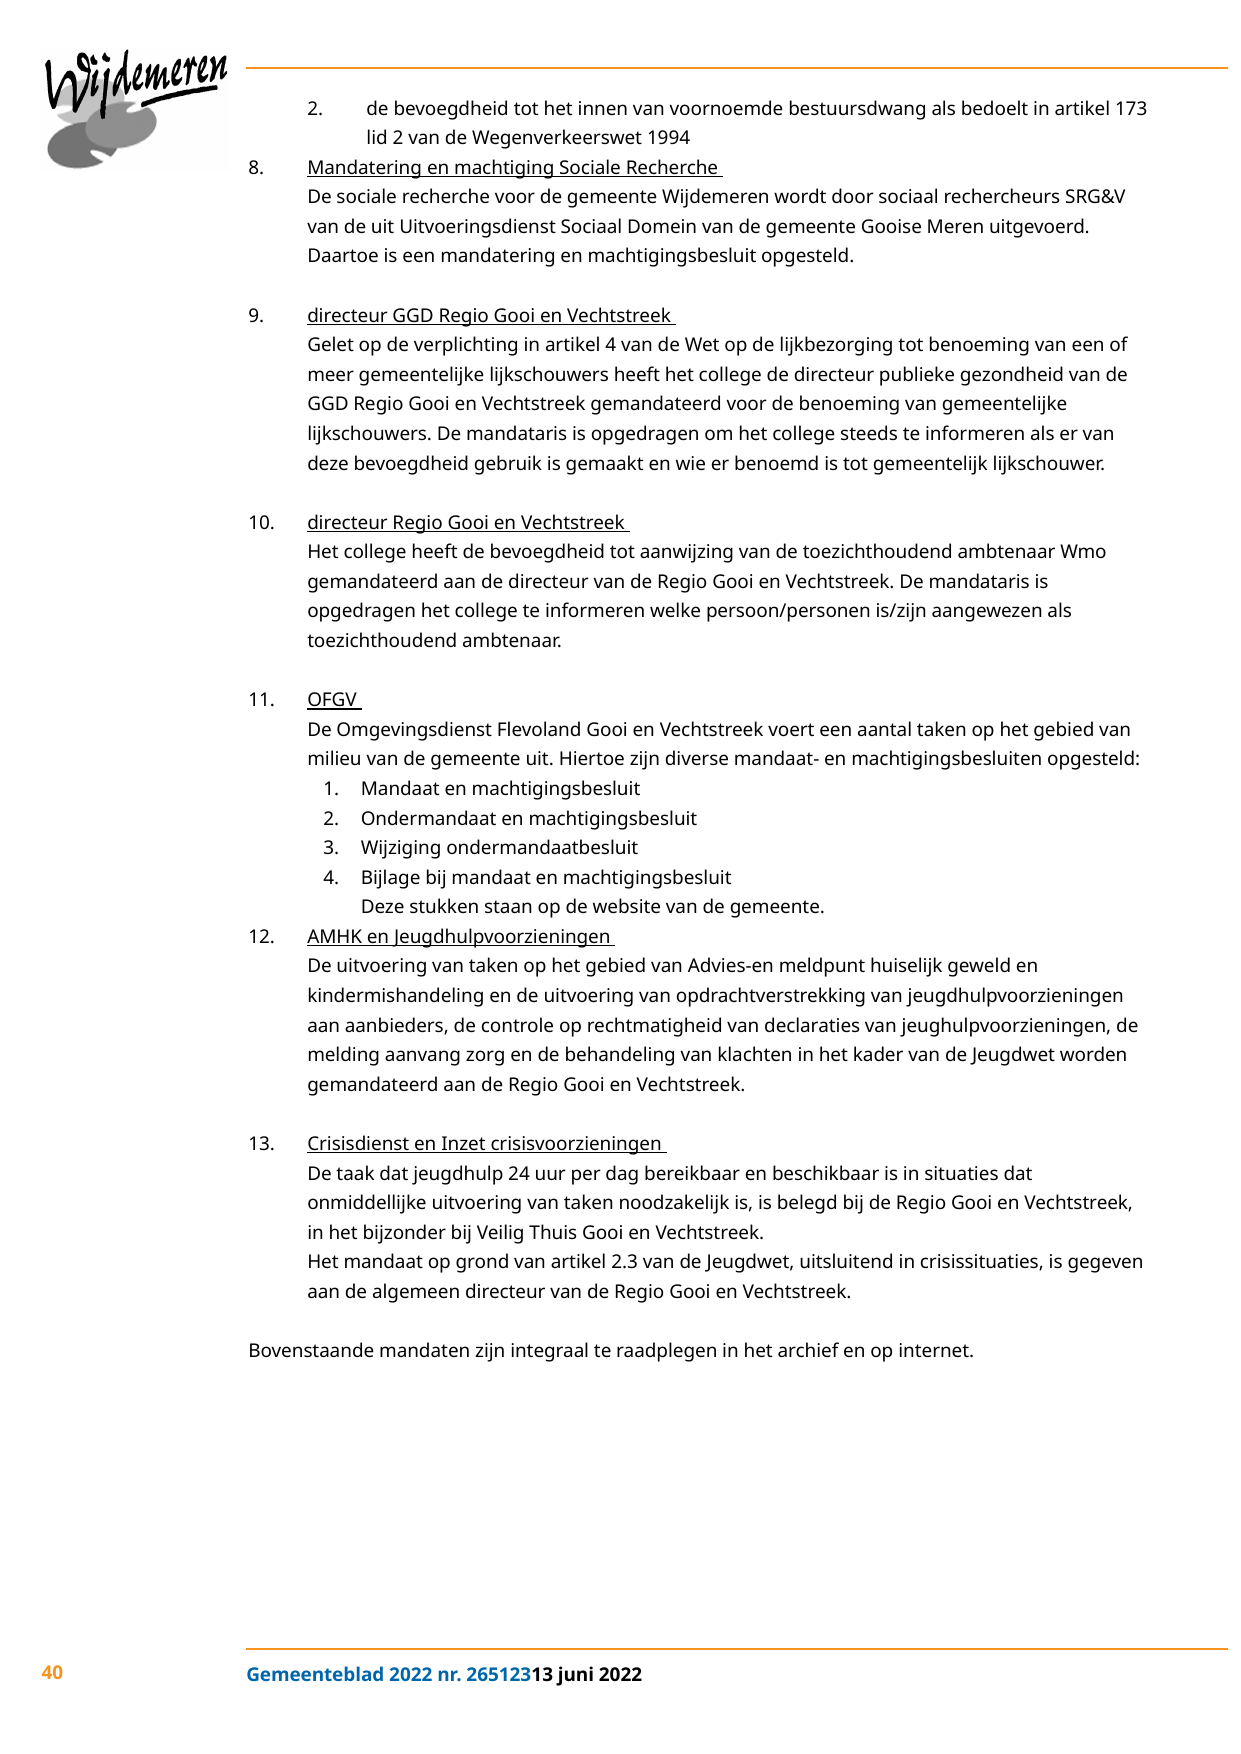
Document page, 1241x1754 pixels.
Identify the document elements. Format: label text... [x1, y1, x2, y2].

list OFGV [248, 686, 1152, 712]
list Deze stukken staan op de website van de gemeente. [323, 893, 1152, 919]
list AMHK en Jeugdhulpvoorzieningen [248, 923, 1152, 949]
list De Omgevingsdienst Flevoland Gooi en Vechtstreek voert een aantal taken op het gebied van milieu van de gemeente uit. Hiertoe zijn diverse mandaat- en machtigingsbesluiten opgesteld: [248, 716, 1152, 771]
list Mandaat en machtigingsbesluit [323, 775, 1152, 801]
list Ondermandaat en machtigingsbesluit [323, 805, 1152, 831]
picture [41, 47, 231, 172]
list De uitvoering van taken op het gebied van Advies-en meldpunt huiselijk geweld en kindermishandeling en de uitvoering van opdrachtverstrekking van jeugdhulpvoorzieningen aan aanbieders, de controle op rechtmatigheid van declaraties van jeughulpvoorzieningen, de melding aanvang zorg en de behandeling van klachten in het kader van de Jeugdwet worden gemandateerd aan de Regio Gooi en Vechtstreek. [248, 953, 1152, 1097]
list Wijziging ondermandaatbesluit [323, 834, 1152, 860]
list Crisisdienst en Inzet crisisvoorzieningen [248, 1130, 1152, 1156]
list Het mandaat op grond van artikel 2.3 van de Jeugdwet, uitsluitend in crisissituaties, is gegeven aan de algemeen directeur van de Regio Gooi en Vechtstreek. [248, 1248, 1152, 1304]
list Gelet op de verplichting in artikel 4 van de Wet op de lijkbezorging tot benoeming van een of meer gemeentelijke lijkschouwers heeft het college de directeur publieke gezondheid van de GGD Regio Gooi en Vechtstreek gemandateerd voor de benoeming van gemeentelijke lijkschouwers. De mandataris is opgedragen om het college steeds te informeren als er van deze bevoegdheid gebruik is gemaakt en wie er benoemd is tot gemeentelijk lijkschouwer. [248, 331, 1152, 476]
list De sociale recherche voor de gemeente Wijdemeren wordt door sociaal rechercheurs SRG&V van de uit Uitvoeringsdienst Sociaal Domein van de gemeente Gooise Meren uitgevoerd. Daartoe is een mandatering en machtigingsbesluit opgesteld. [248, 183, 1152, 268]
list Bijlage bij mandaat en machtigingsbesluit [323, 864, 1152, 890]
list de bevoegdheid tot het innen van voornoemde bestuursdwang als bedoelt in artikel 173 lid 2 van de Wegenverkeerswet 1994 [307, 95, 1152, 150]
list Mandatering en machtiging Sociale Recherche [248, 154, 1152, 180]
text Bovenstaande mandaten zijn integraal te raadplegen in het archief en op internet. [248, 1337, 1152, 1363]
list directeur GGD Regio Gooi en Vechtstreek [248, 302, 1152, 328]
list De taak dat jeugdhulp 24 uur per dag bereikbaar en beschikbaar is in situaties dat onmiddellijke uitvoering van taken noodzakelijk is, is belegd bij de Regio Gooi en Vechtstreek, in het bijzonder bij Veilig Thuis Gooi en Vechtstreek. [248, 1160, 1152, 1245]
list Het college heeft de bevoegdheid tot aanwijzing van de toezichthoudend ambtenaar Wmo gemandateerd aan de directeur van de Regio Gooi en Vechtstreek. De mandataris is opgedragen het college te informeren welke persoon/personen is/zijn aangewezen als toezichthoudend ambtenaar. [248, 538, 1152, 653]
list directeur Regio Gooi en Vechtstreek [248, 509, 1152, 535]
